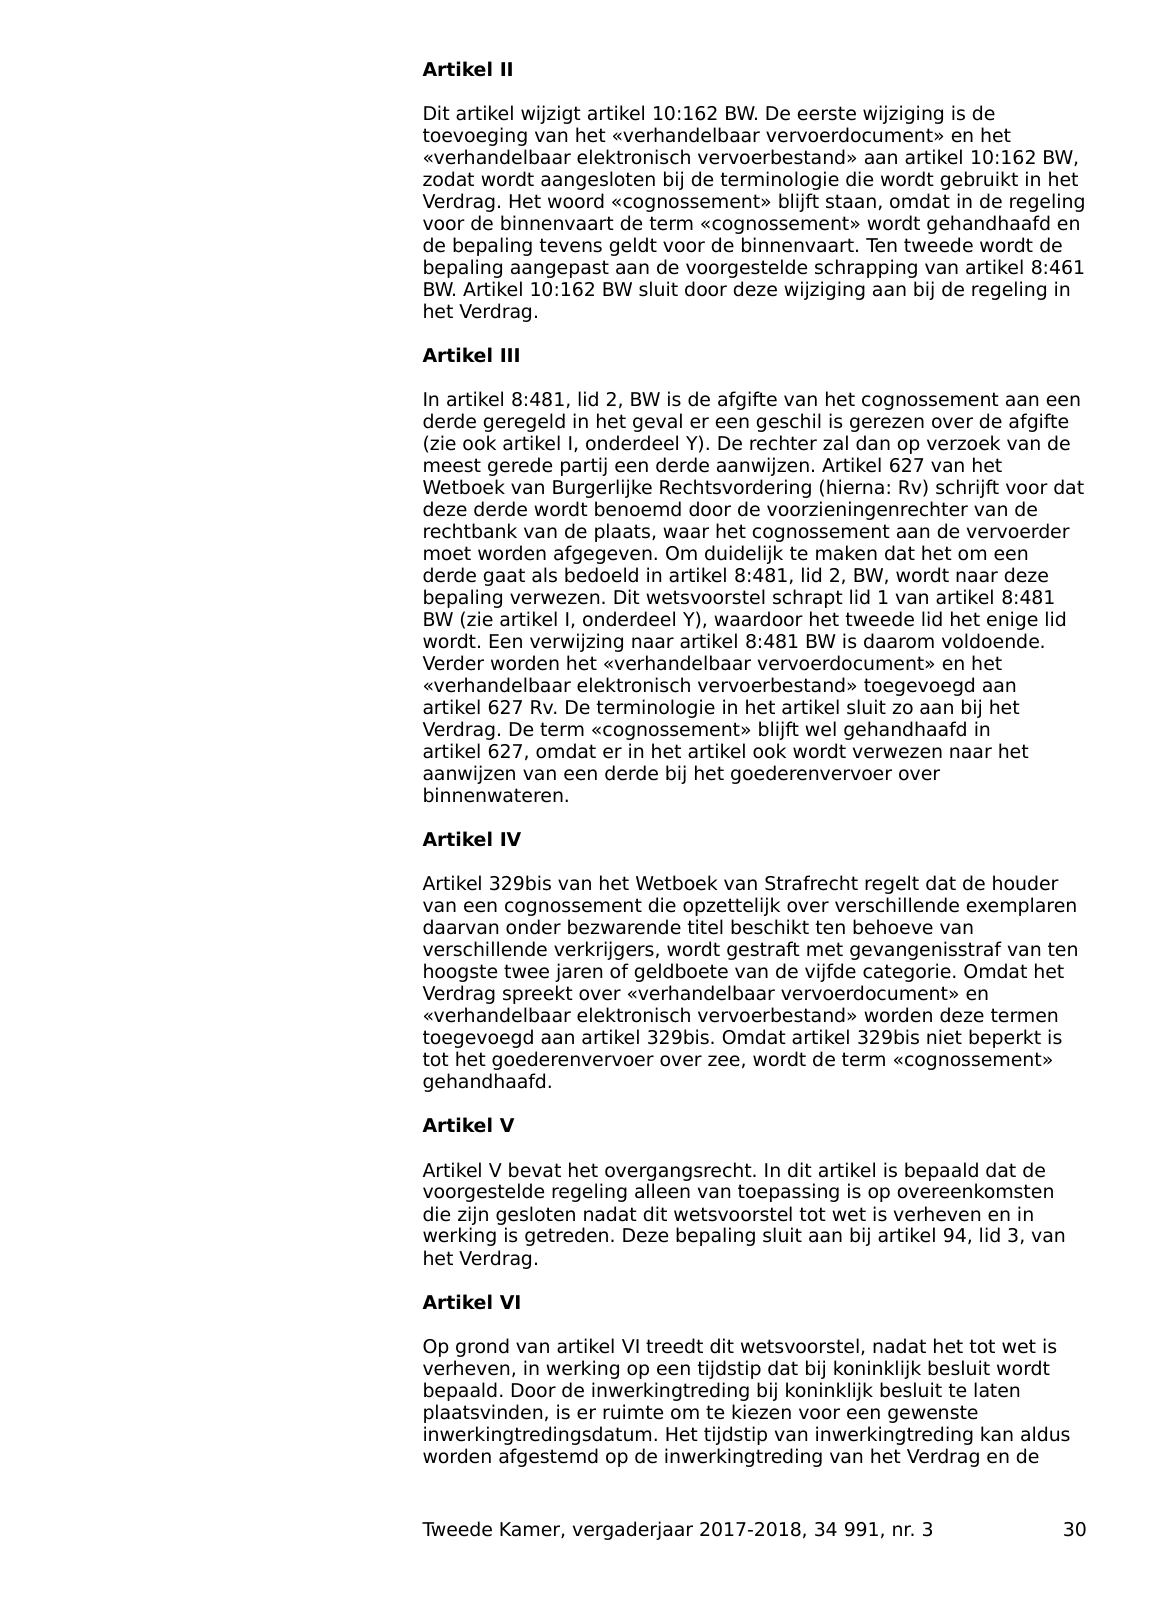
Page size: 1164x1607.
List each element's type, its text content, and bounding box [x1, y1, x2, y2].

text Op grond van artikel VI treedt dit wetsvoorstel, nadat het tot wet is verheven, in werking op een tijdstip dat bij koninklijk besluit wordt bepaald. Door de inwerkingtreding bij koninklijk besluit te laten plaatsvinden, is er ruimte om te kiezen voor een gewenste inwerkingtredingsdatum. Het tijdstip van inwerkingtreding kan aldus worden afgestemd op de inwerkingtreding van het Verdrag en de [422, 1336, 1087, 1468]
subtitle Artikel V [422, 1115, 1087, 1137]
subtitle Artikel VI [422, 1292, 1087, 1313]
subtitle Artikel III [422, 345, 1087, 367]
text Artikel V bevat het overgangsrecht. In dit artikel is bepaald dat de voorgestelde regeling alleen van toepassing is op overeenkomsten die zijn gesloten nadat dit wetsvoorstel tot wet is verheven en in werking is getreden. Deze bepaling sluit aan bij artikel 94, lid 3, van het Verdrag. [422, 1159, 1087, 1269]
text Dit artikel wijzigt artikel 10:162 BW. De eerste wijziging is de toevoeging van het «verhandelbaar vervoerdocument» en het «verhandelbaar elektronisch vervoerbestand» aan artikel 10:162 BW, zodat wordt aangesloten bij de terminologie die wordt gebruikt in het Verdrag. Het woord «cognossement» blijft staan, omdat in de regeling voor de binnenvaart de term «cognossement» wordt gehandhaafd en de bepaling tevens geldt voor de binnenvaart. Ten tweede wordt de bepaling aangepast aan de voorgestelde schrapping van artikel 8:461 BW. Artikel 10:162 BW sluit door deze wijziging aan bij de regeling in het Verdrag. [422, 103, 1087, 323]
subtitle Artikel IV [422, 829, 1087, 851]
text In artikel 8:481, lid 2, BW is de afgifte van het cognossement aan een derde geregeld in het geval er een geschil is gerezen over de afgifte (zie ook artikel I, onderdeel Y). De rechter zal dan op verzoek van de meest gerede partij een derde aanwijzen. Artikel 627 van het Wetboek van Burgerlijke Rechtsvordering (hierna: Rv) schrijft voor dat deze derde wordt benoemd door de voorzieningenrechter van de rechtbank van de plaats, waar het cognossement aan de vervoerder moet worden afgegeven. Om duidelijk te maken dat het om een derde gaat als bedoeld in artikel 8:481, lid 2, BW, wordt naar deze bepaling verwezen. Dit wetsvoorstel schrapt lid 1 van artikel 8:481 BW (zie artikel I, onderdeel Y), waardoor het tweede lid het enige lid wordt. Een verwijzing naar artikel 8:481 BW is daarom voldoende. Verder worden het «verhandelbaar vervoerdocument» en het «verhandelbaar elektronisch vervoerbestand» toegevoegd aan artikel 627 Rv. De terminologie in het artikel sluit zo aan bij het Verdrag. De term «cognossement» blijft wel gehandhaafd in artikel 627, omdat er in het artikel ook wordt verwezen naar het aanwijzen van een derde bij het goederenvervoer over binnenwateren. [422, 389, 1087, 807]
text Artikel 329bis van het Wetboek van Strafrecht regelt dat de houder van een cognossement die opzettelijk over verschillende exemplaren daarvan onder bezwarende titel beschikt ten behoeve van verschillende verkrijgers, wordt gestraft met gevangenisstraf van ten hoogste twee jaren of geldboete van de vijfde categorie. Omdat het Verdrag spreekt over «verhandelbaar vervoerdocument» en «verhandelbaar elektronisch vervoerbestand» worden deze termen toegevoegd aan artikel 329bis. Omdat artikel 329bis niet beperkt is tot het goederenvervoer over zee, wordt de term «cognossement» gehandhaafd. [422, 873, 1087, 1093]
subtitle Artikel II [422, 59, 1087, 81]
